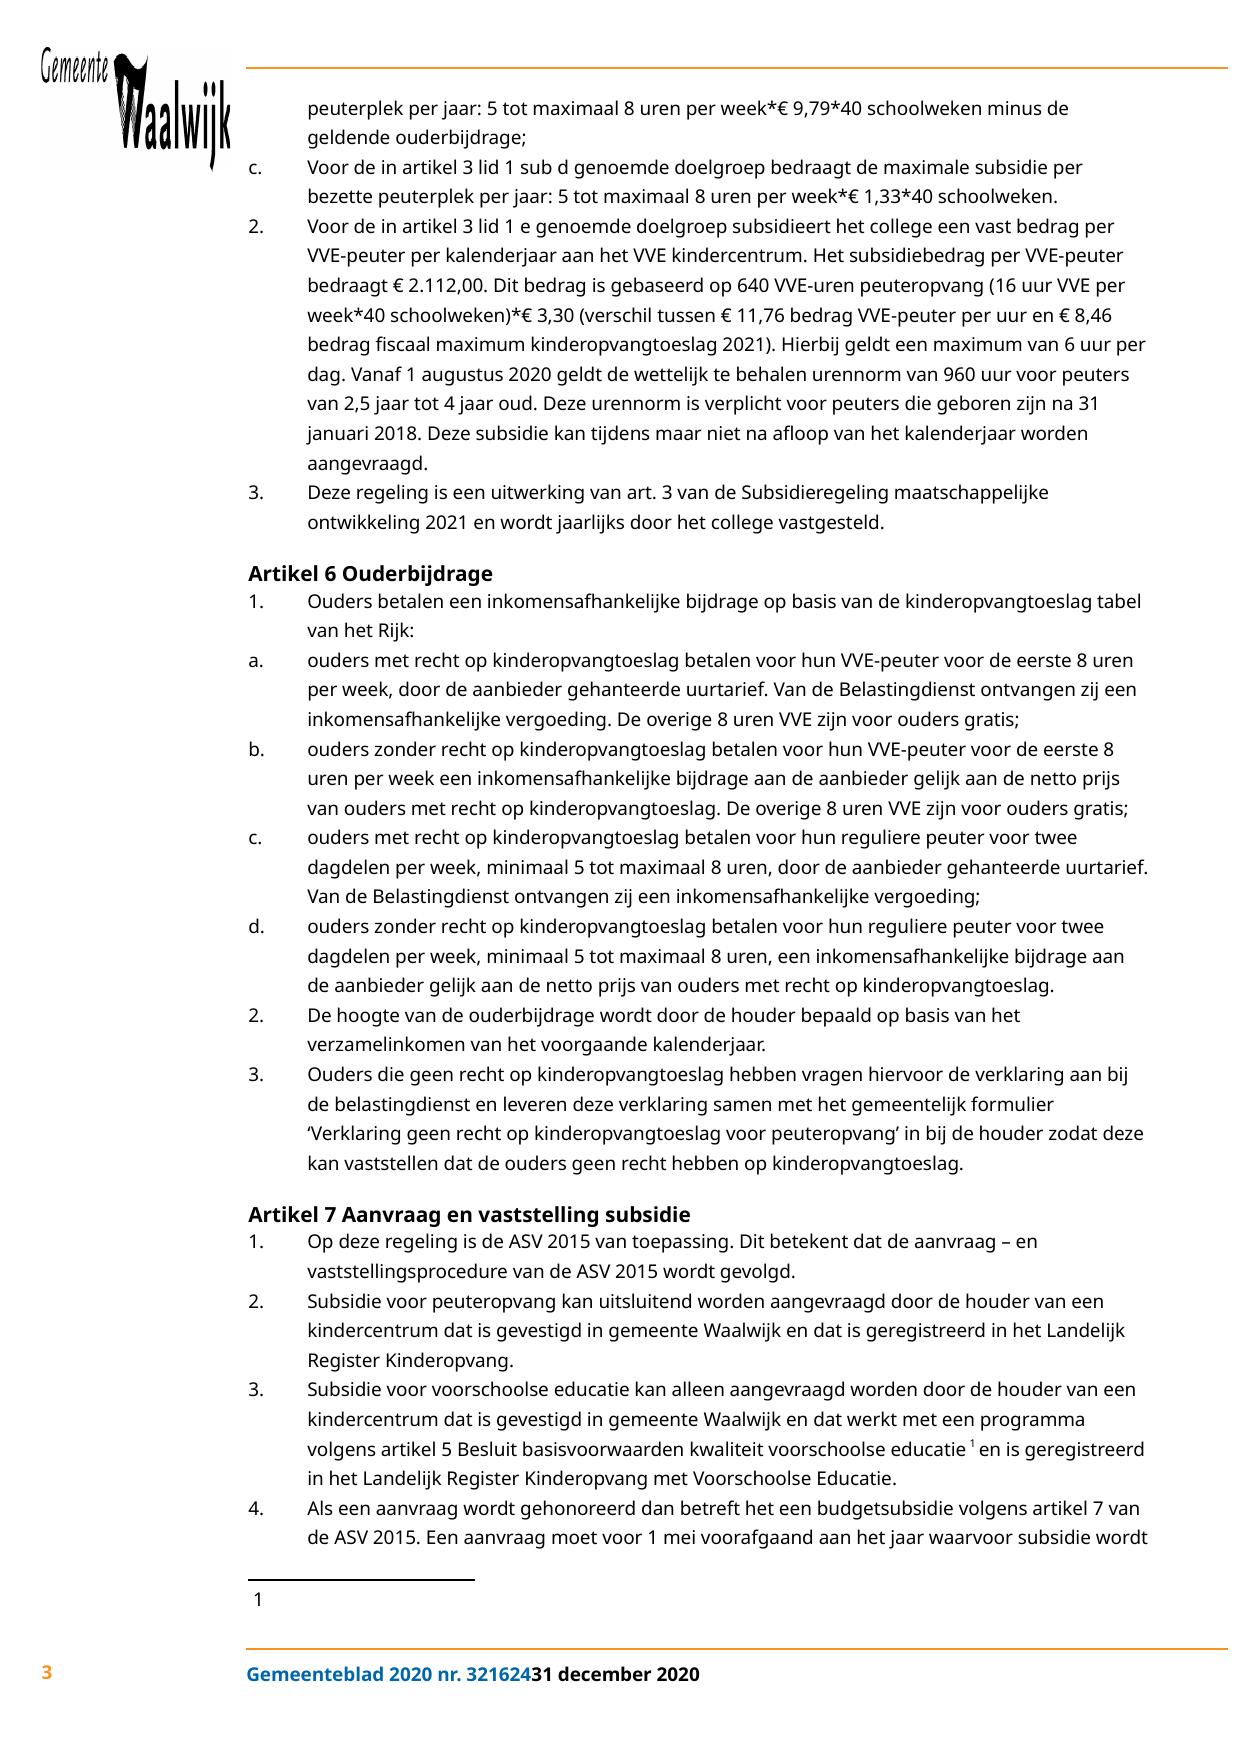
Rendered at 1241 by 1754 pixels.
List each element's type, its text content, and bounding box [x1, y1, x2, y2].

list ouders met recht op kinderopvangtoeslag betalen voor hun reguliere peuter voor twee dagdelen per week, minimaal 5 tot maximaal 8 uren, door de aanbieder gehanteerde uurtarief. Van de Belastingdienst ontvangen zij een inkomensafhankelijke vergoeding; [248, 824, 1152, 909]
list Deze regeling is een uitwerking van art. 3 van de Subsidieregeling maatschappelijke ontwikkeling 2021 en wordt jaarlijks door het college vastgesteld. [248, 479, 1152, 535]
list Als een aanvraag wordt gehonoreerd dan betreft het een budgetsubsidie volgens artikel 7 van de ASV 2015. Een aanvraag moet voor 1 mei voorafgaand aan het jaar waarvoor subsidie wordt [248, 1495, 1152, 1550]
text Artikel 7 Aanvraag en vaststelling subsidie [248, 1200, 1152, 1229]
list ouders zonder recht op kinderopvangtoeslag betalen voor hun reguliere peuter voor twee dagdelen per week, minimaal 5 tot maximaal 8 uren, een inkomensafhankelijke bijdrage aan de aanbieder gelijk aan de netto prijs van ouders met recht op kinderopvangtoeslag. [248, 913, 1152, 998]
list Ouders die geen recht op kinderopvangtoeslag hebben vragen hiervoor de verklaring aan bij de belastingdienst en leveren deze verklaring samen met het gemeentelijk formulier ‘Verklaring geen recht op kinderopvangtoeslag voor peuteropvang’ in bij de houder zodat deze kan vaststellen dat de ouders geen recht hebben op kinderopvangtoeslag. [248, 1061, 1152, 1176]
text Artikel 6 Ouderbijdrage [248, 559, 1152, 588]
list ouders met recht op kinderopvangtoeslag betalen voor hun VVE-peuter voor de eerste 8 uren per week, door de aanbieder gehanteerde uurtarief. Van de Belastingdienst ontvangen zij een inkomensafhankelijke vergoeding. De overige 8 uren VVE zijn voor ouders gratis; [248, 647, 1152, 732]
list De hoogte van de ouderbijdrage wordt door de houder bepaald op basis van het verzamelinkomen van het voorgaande kalenderjaar. [248, 1002, 1152, 1057]
list Ouders betalen een inkomensafhankelijke bijdrage op basis van de kinderopvangtoeslag tabel van het Rijk: [248, 588, 1152, 643]
list ouders zonder recht op kinderopvangtoeslag betalen voor hun VVE-peuter voor de eerste 8 uren per week een inkomensafhankelijke bijdrage aan de aanbieder gelijk aan de netto prijs van ouders met recht op kinderopvangtoeslag. De overige 8 uren VVE zijn voor ouders gratis; [248, 736, 1152, 821]
list Subsidie voor voorschoolse educatie kan alleen aangevraagd worden door de houder van een kindercentrum dat is gevestigd in gemeente Waalwijk en dat werkt met een programma volgens artikel 5 Besluit basisvoorwaarden kwaliteit voorschoolse educatieen is geregistreerd in het Landelijk Register Kinderopvang met Voorschoolse Educatie. [248, 1377, 1152, 1491]
list Op deze regeling is de ASV 2015 van toepassing. Dit betekent dat de aanvraag – en vaststellingsprocedure van de ASV 2015 wordt gevolgd. [248, 1229, 1152, 1284]
list Voor de in artikel 3 lid 1 e genoemde doelgroep subsidieert het college een vast bedrag per VVE-peuter per kalenderjaar aan het VVE kindercentrum. Het subsidiebedrag per VVE-peuter bedraagt € 2.112,00. Dit bedrag is gebaseerd op 640 VVE-uren peuteropvang (16 uur VVE per week*40 schoolweken)*€ 3,30 (verschil tussen € 11,76 bedrag VVE-peuter per uur en € 8,46 bedrag fiscaal maximum kinderopvangtoeslag 2021). Hierbij geldt een maximum van 6 uur per dag. Vanaf 1 augustus 2020 geldt de wettelijk te behalen urennorm van 960 uur voor peuters van 2,5 jaar tot 4 jaar oud. Deze urennorm is verplicht voor peuters die geboren zijn na 31 januari 2018. Deze subsidie kan tijdens maar niet na afloop van het kalenderjaar worden aangevraagd. [248, 213, 1152, 476]
list Voor de in artikel 3 lid 1 sub d genoemde doelgroep bedraagt de maximale subsidie per bezette peuterplek per jaar: 5 tot maximaal 8 uren per week*€ 1,33*40 schoolweken. [248, 154, 1152, 209]
list peuterplek per jaar: 5 tot maximaal 8 uren per week*€ 9,79*40 schoolweken minus de geldende ouderbijdrage; [248, 95, 1152, 150]
picture [41, 47, 231, 172]
list Subsidie voor peuteropvang kan uitsluitend worden aangevraagd door de houder van een kindercentrum dat is gevestigd in gemeente Waalwijk en dat is geregistreerd in het Landelijk Register Kinderopvang. [248, 1288, 1152, 1373]
